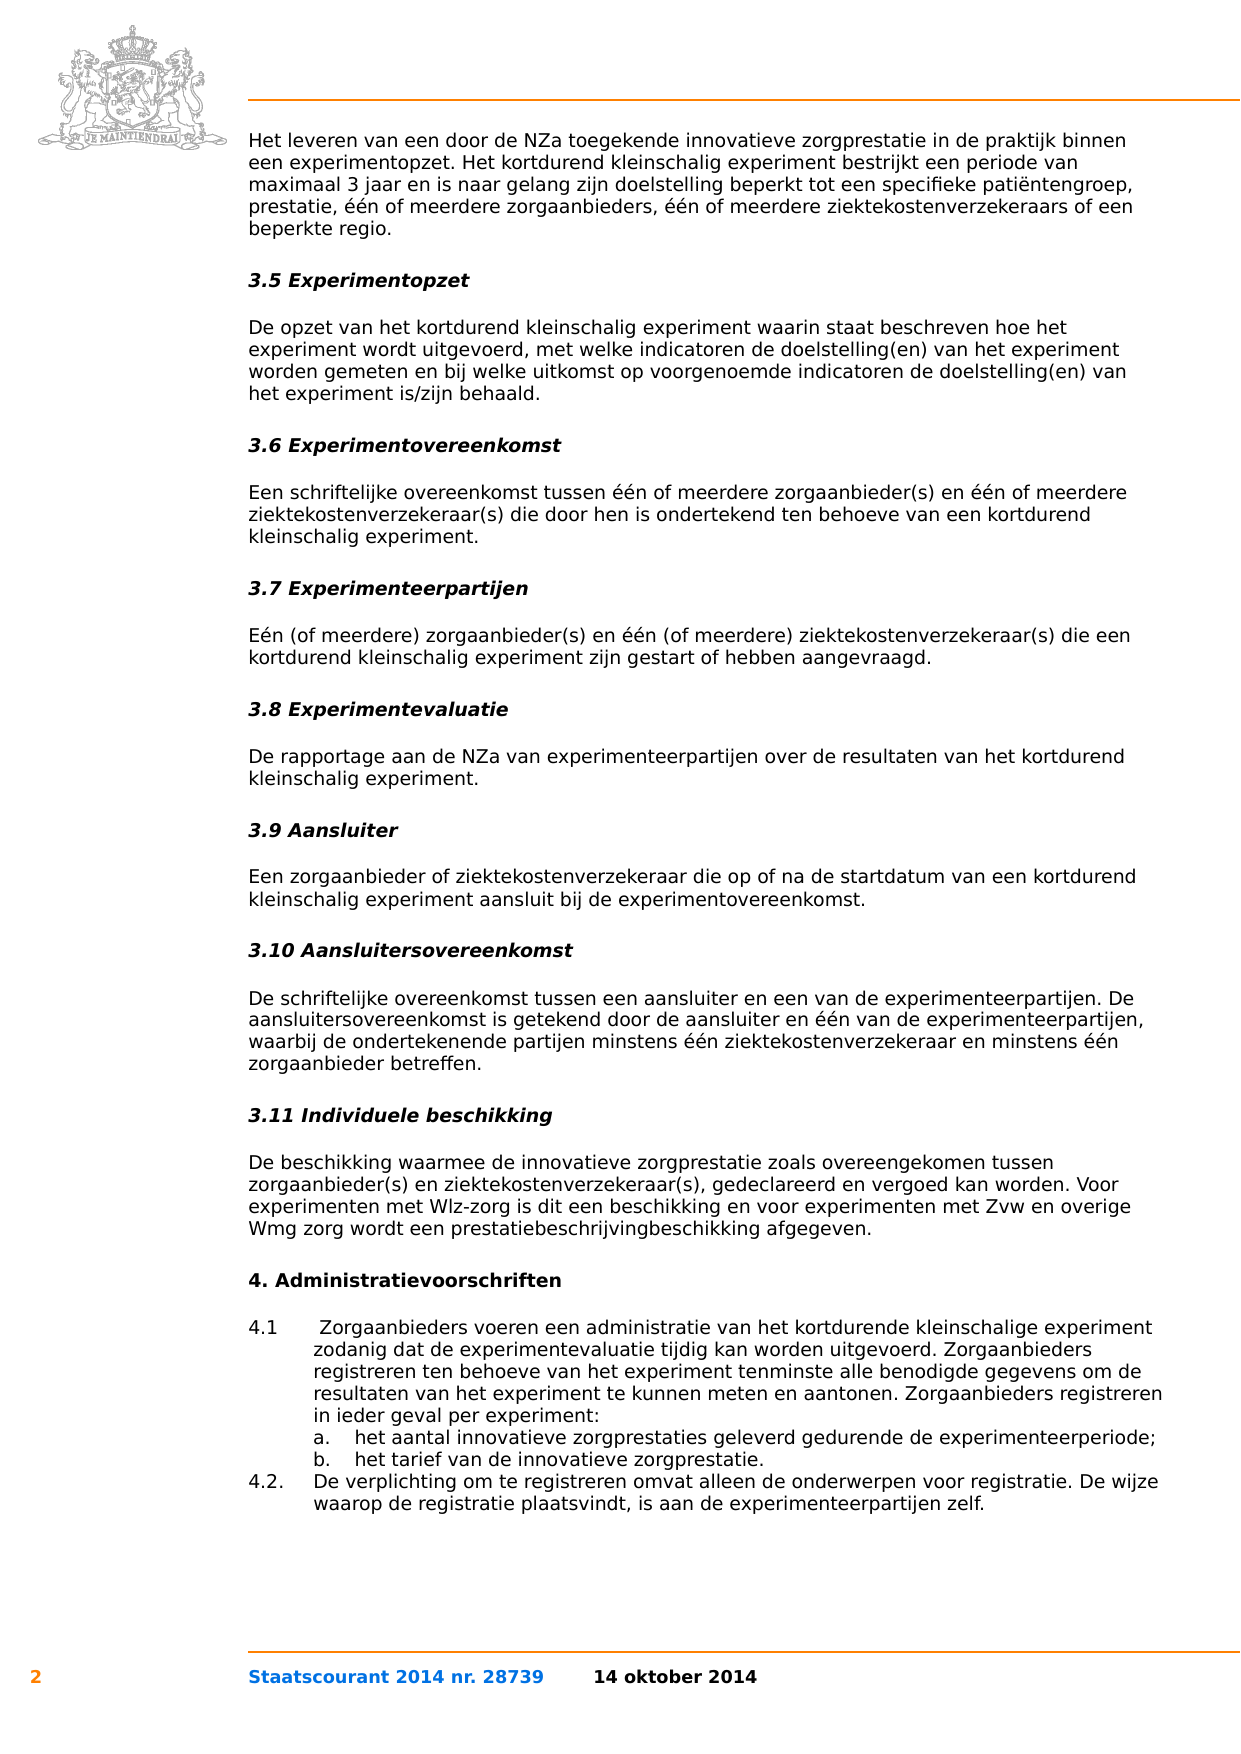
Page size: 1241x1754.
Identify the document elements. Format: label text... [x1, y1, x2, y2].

text Eén (of meerdere) zorgaanbieder(s) en één (of meerdere) ziektekostenverzekeraar(s) die een kortdurend kleinschalig experiment zijn gestart of hebben aangevraagd. [248, 624, 1163, 668]
text De beschikking waarmee de innovatieve zorgprestatie zoals overeengekomen tussen zorgaanbieder(s) en ziektekostenverzekeraar(s), gedeclareerd en vergoed kan worden. Voor experimenten met Wlz-zorg is dit een beschikking en voor experimenten met Zvw en overige Wmg zorg wordt een prestatiebeschrijvingbeschikking afgegeven. [248, 1152, 1163, 1240]
subtitle 3.6 Experimentovereenkomst [248, 435, 1163, 457]
subtitle 3.9 Aansluiter [248, 819, 1163, 841]
text b. het tarief van de innovatieve zorgprestatie. [313, 1449, 1163, 1471]
subtitle 4. Administratievoorschriften [248, 1270, 1163, 1292]
subtitle 3.8 Experimentevaluatie [248, 698, 1163, 721]
text Het leveren van een door de NZa toegekende innovatieve zorgprestatie in de praktijk binnen een experimentopzet. Het kortdurend kleinschalig experiment bestrijkt een periode van maximaal 3 jaar en is naar gelang zijn doelstelling beperkt tot een specifieke patiëntengroep, prestatie, één of meerdere zorgaanbieders, één of meerdere ziektekostenverzekeraars of een beperkte regio. [248, 130, 1163, 240]
text Een zorgaanbieder of ziektekostenverzekeraar die op of na de startdatum van een kortdurend kleinschalig experiment aansluit bij de experimentovereenkomst. [248, 866, 1163, 910]
text a. het aantal innovatieve zorgprestaties geleverd gedurende de experimenteerperiode; [313, 1427, 1163, 1449]
text De opzet van het kortdurend kleinschalig experiment waarin staat beschreven hoe het experiment wordt uitgevoerd, met welke indicatoren de doelstelling(en) van het experiment worden gemeten en bij welke uitkomst op voorgenoemde indicatoren de doelstelling(en) van het experiment is/zijn behaald. [248, 317, 1163, 405]
subtitle 3.5 Experimentopzet [248, 270, 1163, 292]
text 4.1 Zorgaanbieders voeren een administratie van het kortdurende kleinschalige experiment zodanig dat de experimentevaluatie tijdig kan worden uitgevoerd. Zorgaanbieders registreren ten behoeve van het experiment tenminste alle benodigde gegevens om de resultaten van het experiment te kunnen meten en aantonen. Zorgaanbieders registreren in ieder geval per experiment: [248, 1317, 1163, 1427]
text De rapportage aan de NZa van experimenteerpartijen over de resultaten van het kortdurend kleinschalig experiment. [248, 746, 1163, 789]
text 4.2. De verplichting om te registreren omvat alleen de onderwerpen voor registratie. De wijze waarop de registratie plaatsvindt, is aan de experimenteerpartijen zelf. [248, 1471, 1163, 1515]
picture [38, 25, 227, 150]
text De schriftelijke overeenkomst tussen een aansluiter en een van de experimenteerpartijen. De aansluitersovereenkomst is getekend door de aansluiter en één van de experimenteerpartijen, waarbij de ondertekenende partijen minstens één ziektekostenverzekeraar en minstens één zorgaanbieder betreffen. [248, 987, 1163, 1075]
subtitle 3.7 Experimenteerpartijen [248, 578, 1163, 599]
subtitle 3.10 Aansluitersovereenkomst [248, 940, 1163, 962]
text Een schriftelijke overeenkomst tussen één of meerdere zorgaanbieder(s) en één of meerdere ziektekostenverzekeraar(s) die door hen is ondertekend ten behoeve van een kortdurend kleinschalig experiment. [248, 482, 1163, 548]
subtitle 3.11 Individuele beschikking [248, 1105, 1163, 1127]
